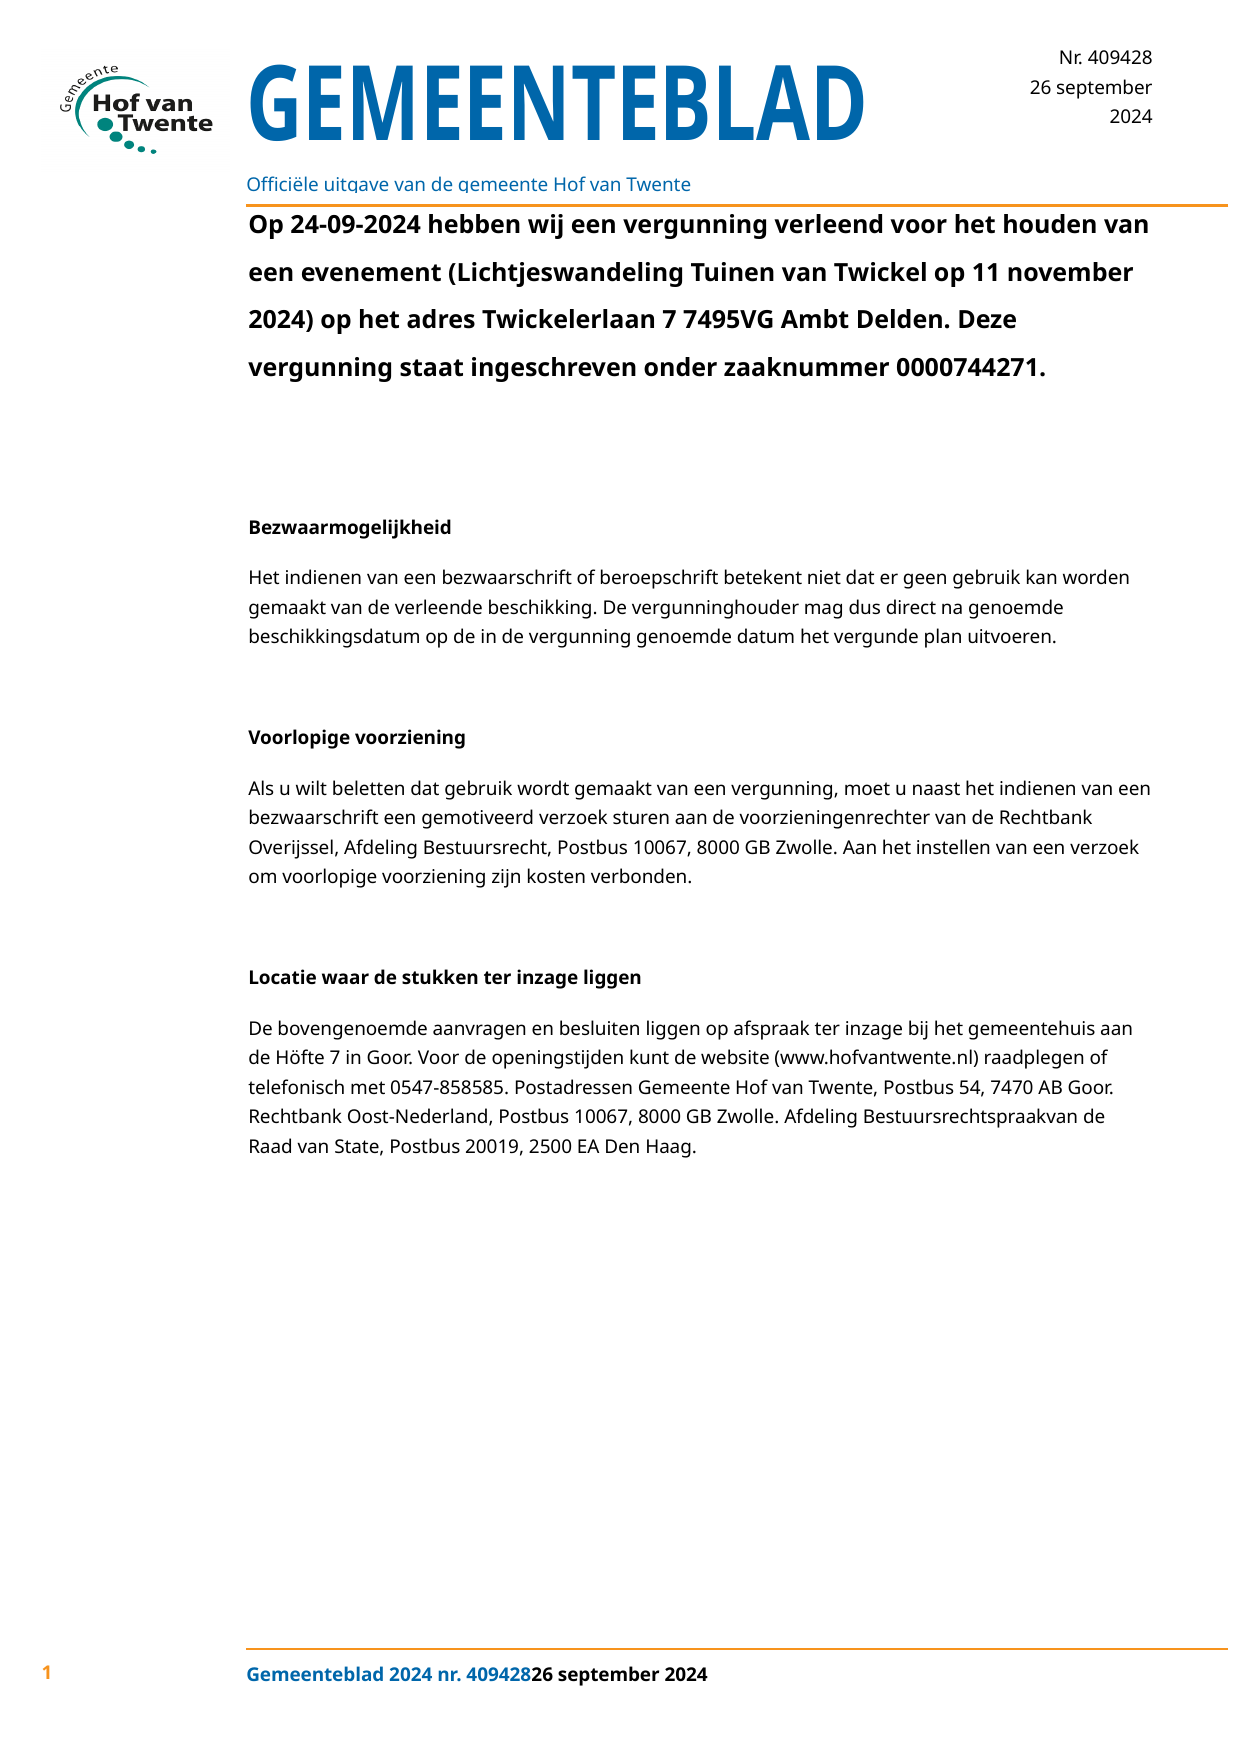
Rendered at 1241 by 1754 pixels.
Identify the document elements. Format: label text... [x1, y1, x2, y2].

text Locatie waar de stukken ter inzage liggen [248, 964, 1152, 990]
text Voorlopige voorziening [248, 724, 1152, 750]
text Het indienen van een bezwaarschrift of beroepschrift betekent niet dat er geen gebruik kan worden gemaakt van de verleende beschikking. De vergunninghouder mag dus direct na genoemde beschikkingsdatum op de in de vergunning genoemde datum het vergunde plan uitvoeren. [248, 564, 1152, 649]
text Bezwaarmogelijkheid [248, 514, 1152, 540]
picture [41, 47, 231, 172]
text De bovengenoemde aanvragen en besluiten liggen op afspraak ter inzage bij het gemeentehuis aan de Höfte 7 in Goor. Voor de openingstijden kunt de website (www.hofvantwente.nl) raadplegen of telefonisch met 0547-858585. Postadressen Gemeente Hof van Twente, Postbus 54, 7470 AB Goor. Rechtbank Oost-Nederland, Postbus 10067, 8000 GB Zwolle. Afdeling Bestuursrechtspraakvan de Raad van State, Postbus 20019, 2500 EA Den Haag. [248, 1015, 1152, 1159]
text Op 24-09-2024 hebben wij een vergunning verleend voor het houden van een evenement (Lichtjeswandeling Tuinen van Twickel op 11 november 2024) op het adres Twickelerlaan 7 7495VG Ambt Delden. Deze vergunning staat ingeschreven onder zaaknummer 0000744271. [248, 207, 1152, 384]
text Als u wilt beletten dat gebruik wordt gemaakt van een vergunning, moet u naast het indienen van een bezwaarschrift een gemotiveerd verzoek sturen aan de voorzieningenrechter van de Rechtbank Overijssel, Afdeling Bestuursrecht, Postbus 10067, 8000 GB Zwolle. Aan het instellen van een verzoek om voorlopige voorziening zijn kosten verbonden. [248, 775, 1152, 889]
